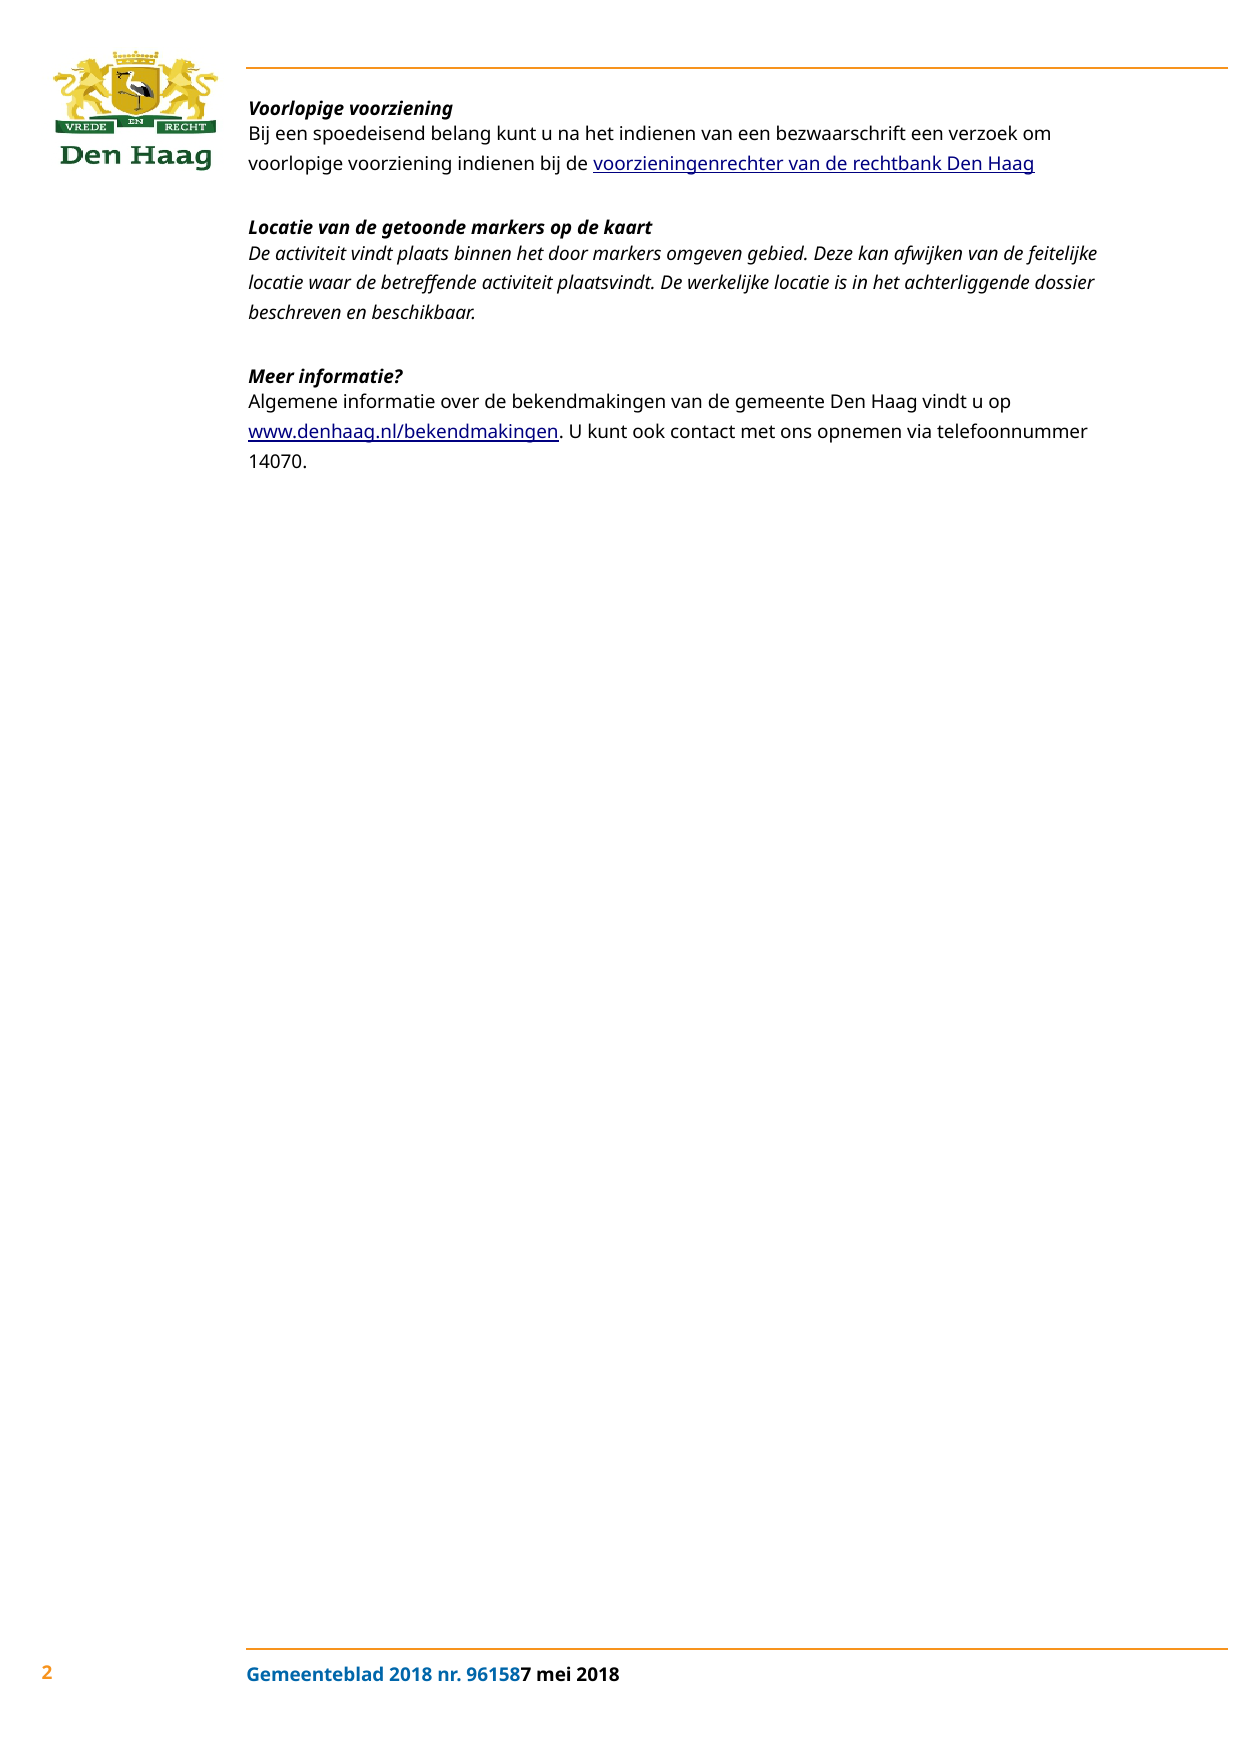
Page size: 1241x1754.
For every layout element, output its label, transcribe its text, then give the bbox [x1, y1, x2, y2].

text Locatie van de getoonde markers op de kaart [248, 214, 1152, 240]
text Algemene informatie over de bekendmakingen van de gemeente Den Haag vindt u op www.denhaag.nl/bekendmakingen. U kunt ook contact met ons opnemen via telefoonnummer 14070. [248, 389, 1152, 473]
text De activiteit vindt plaats binnen het door markers omgeven gebied. Deze kan afwijken van de feitelijke locatie waar de betreffende activiteit plaatsvindt. De werkelijke locatie is in het achterliggende dossier beschreven en beschikbaar. [248, 240, 1152, 325]
text Meer informatie? [248, 363, 1152, 389]
picture [41, 47, 231, 172]
text Bij een spoedeisend belang kunt u na het indienen van een bezwaarschrift een verzoek om voorlopige voorziening indienen bij de voorzieningenrechter van de rechtbank Den Haag [248, 121, 1152, 176]
text Voorlopige voorziening [248, 95, 1152, 121]
